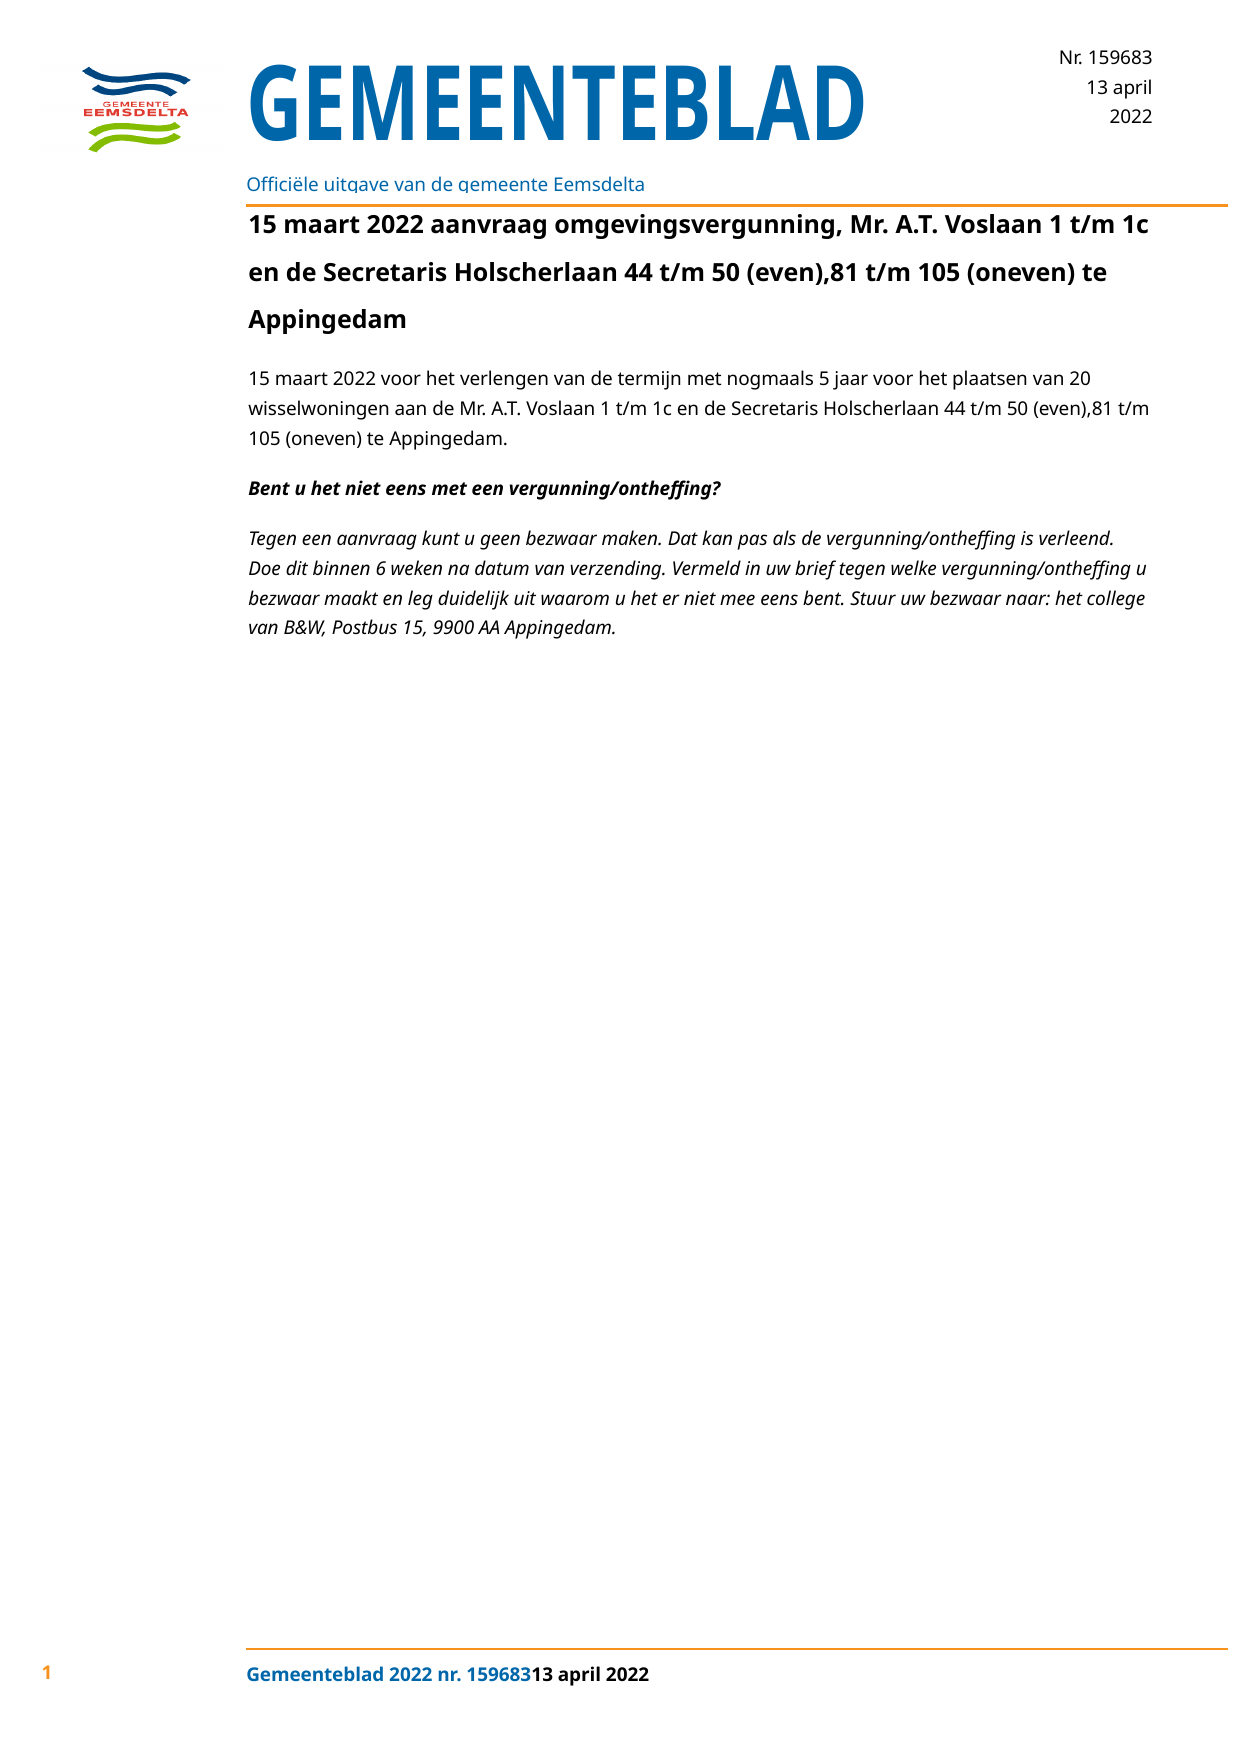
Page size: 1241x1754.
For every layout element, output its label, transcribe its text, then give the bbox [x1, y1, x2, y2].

text Tegen een aanvraag kunt u geen bezwaar maken. Dat kan pas als de vergunning/ontheffing is verleend. Doe dit binnen 6 weken na datum van verzending. Vermeld in uw brief tegen welke vergunning/ontheffing u bezwaar maakt en leg duidelijk uit waarom u het er niet mee eens bent. Stuur uw bezwaar naar: het college van B&W, Postbus 15, 9900 AA Appingedam. [248, 526, 1152, 640]
text 15 maart 2022 voor het verlengen van de termijn met nogmaals 5 jaar voor het plaatsen van 20 wisselwoningen aan de Mr. A.T. Voslaan 1 t/m 1c en de Secretaris Holscherlaan 44 t/m 50 (even),81 t/m 105 (oneven) te Appingedam. [248, 366, 1152, 450]
text Bent u het niet eens met een vergunning/ontheffing? [248, 475, 1152, 501]
picture [41, 47, 231, 172]
text 15 maart 2022 aanvraag omgevingsvergunning, Mr. A.T. Voslaan 1 t/m 1c en de Secretaris Holscherlaan 44 t/m 50 (even),81 t/m 105 (oneven) te Appingedam [248, 207, 1152, 336]
